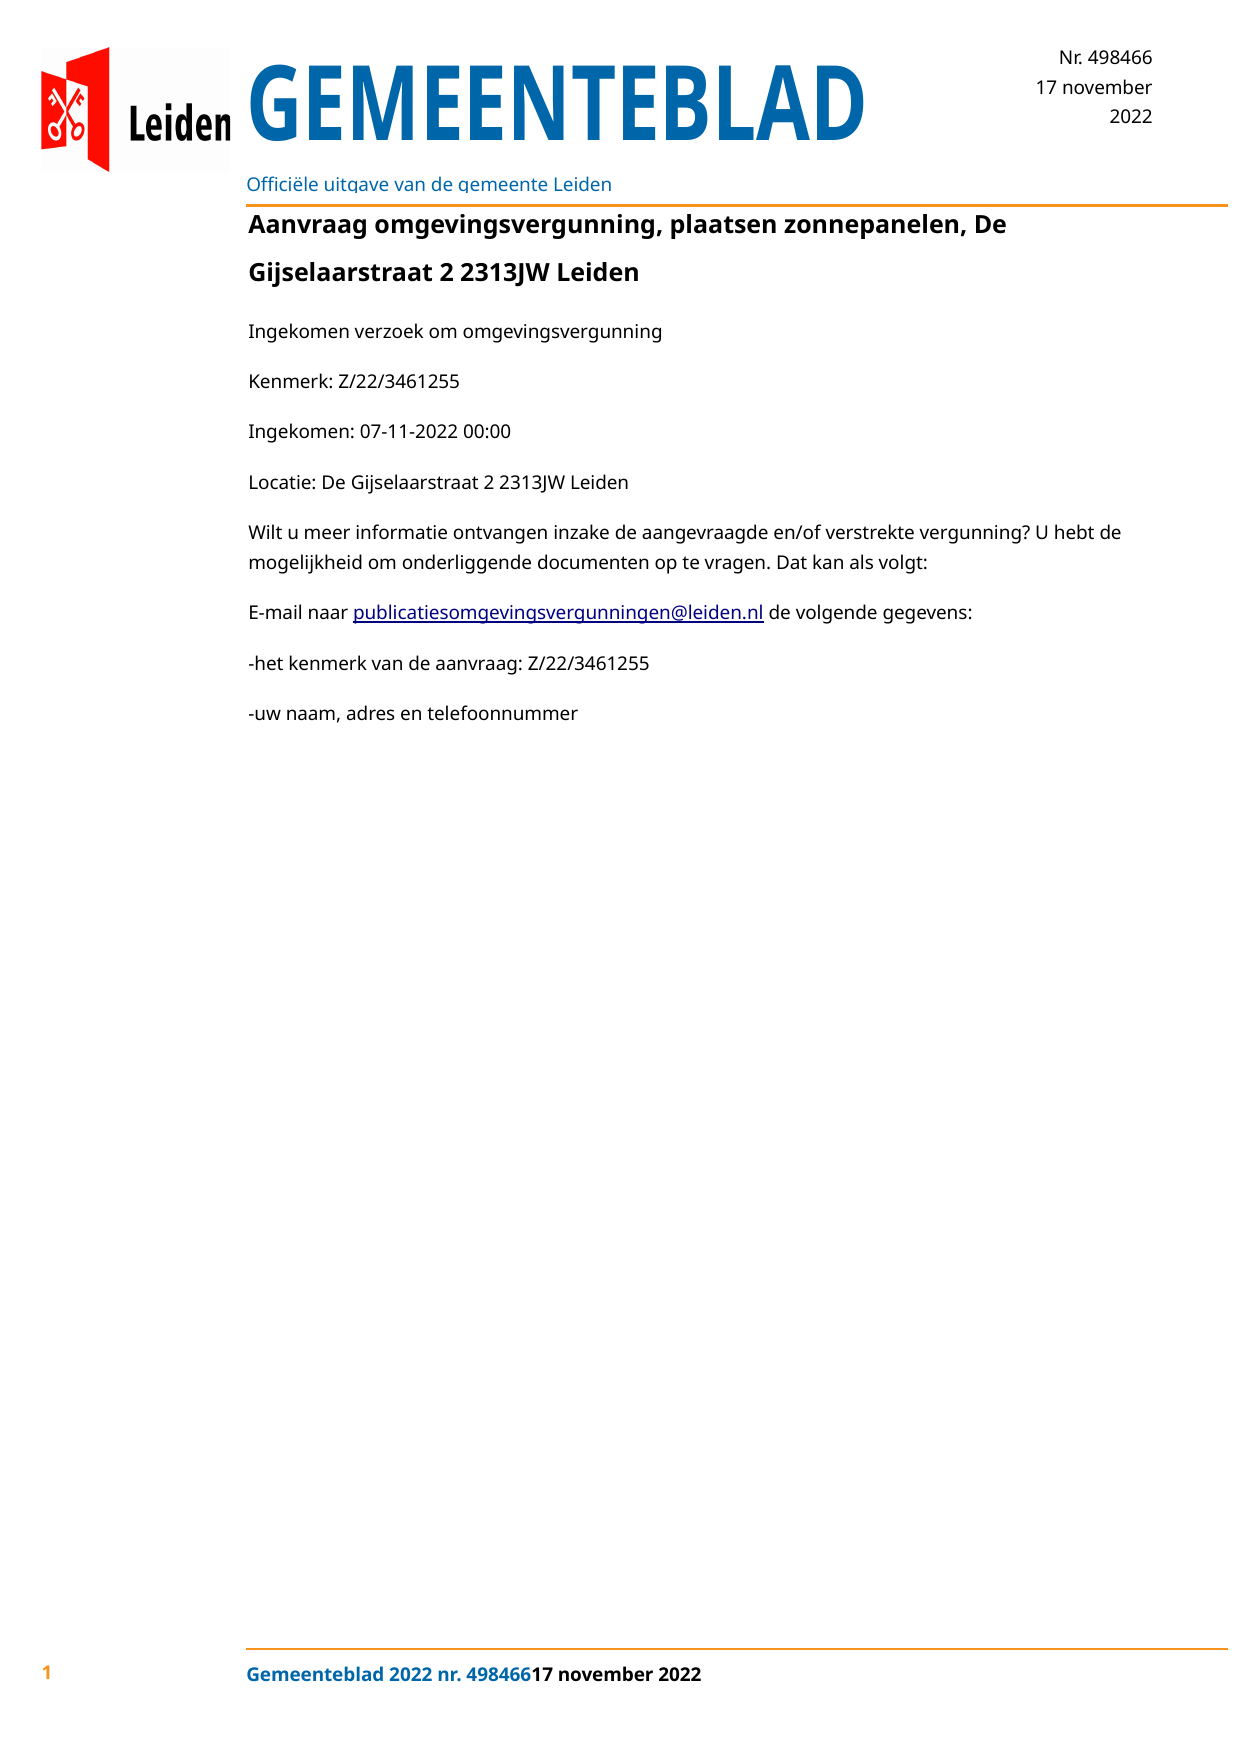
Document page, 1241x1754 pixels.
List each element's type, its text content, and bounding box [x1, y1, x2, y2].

text E-mail naar publicatiesomgevingsvergunningen@leiden.nl de volgende gegevens: [248, 599, 1152, 625]
text -uw naam, adres en telefoonnummer [248, 700, 1152, 726]
text -het kenmerk van de aanvraag: Z/22/3461255 [248, 650, 1152, 676]
text Aanvraag omgevingsvergunning, plaatsen zonnepanelen, De Gijselaarstraat 2 2313JW Leiden [248, 207, 1152, 288]
text Locatie: De Gijselaarstraat 2 2313JW Leiden [248, 469, 1152, 495]
text Ingekomen verzoek om omgevingsvergunning [248, 318, 1152, 344]
text Ingekomen: 07-11-2022 00:00 [248, 419, 1152, 444]
picture [41, 47, 231, 172]
text Kenmerk: Z/22/3461255 [248, 368, 1152, 394]
text Wilt u meer informatie ontvangen inzake de aangevraagde en/of verstrekte vergunning? U hebt de mogelijkheid om onderliggende documenten op te vragen. Dat kan als volgt: [248, 519, 1152, 575]
